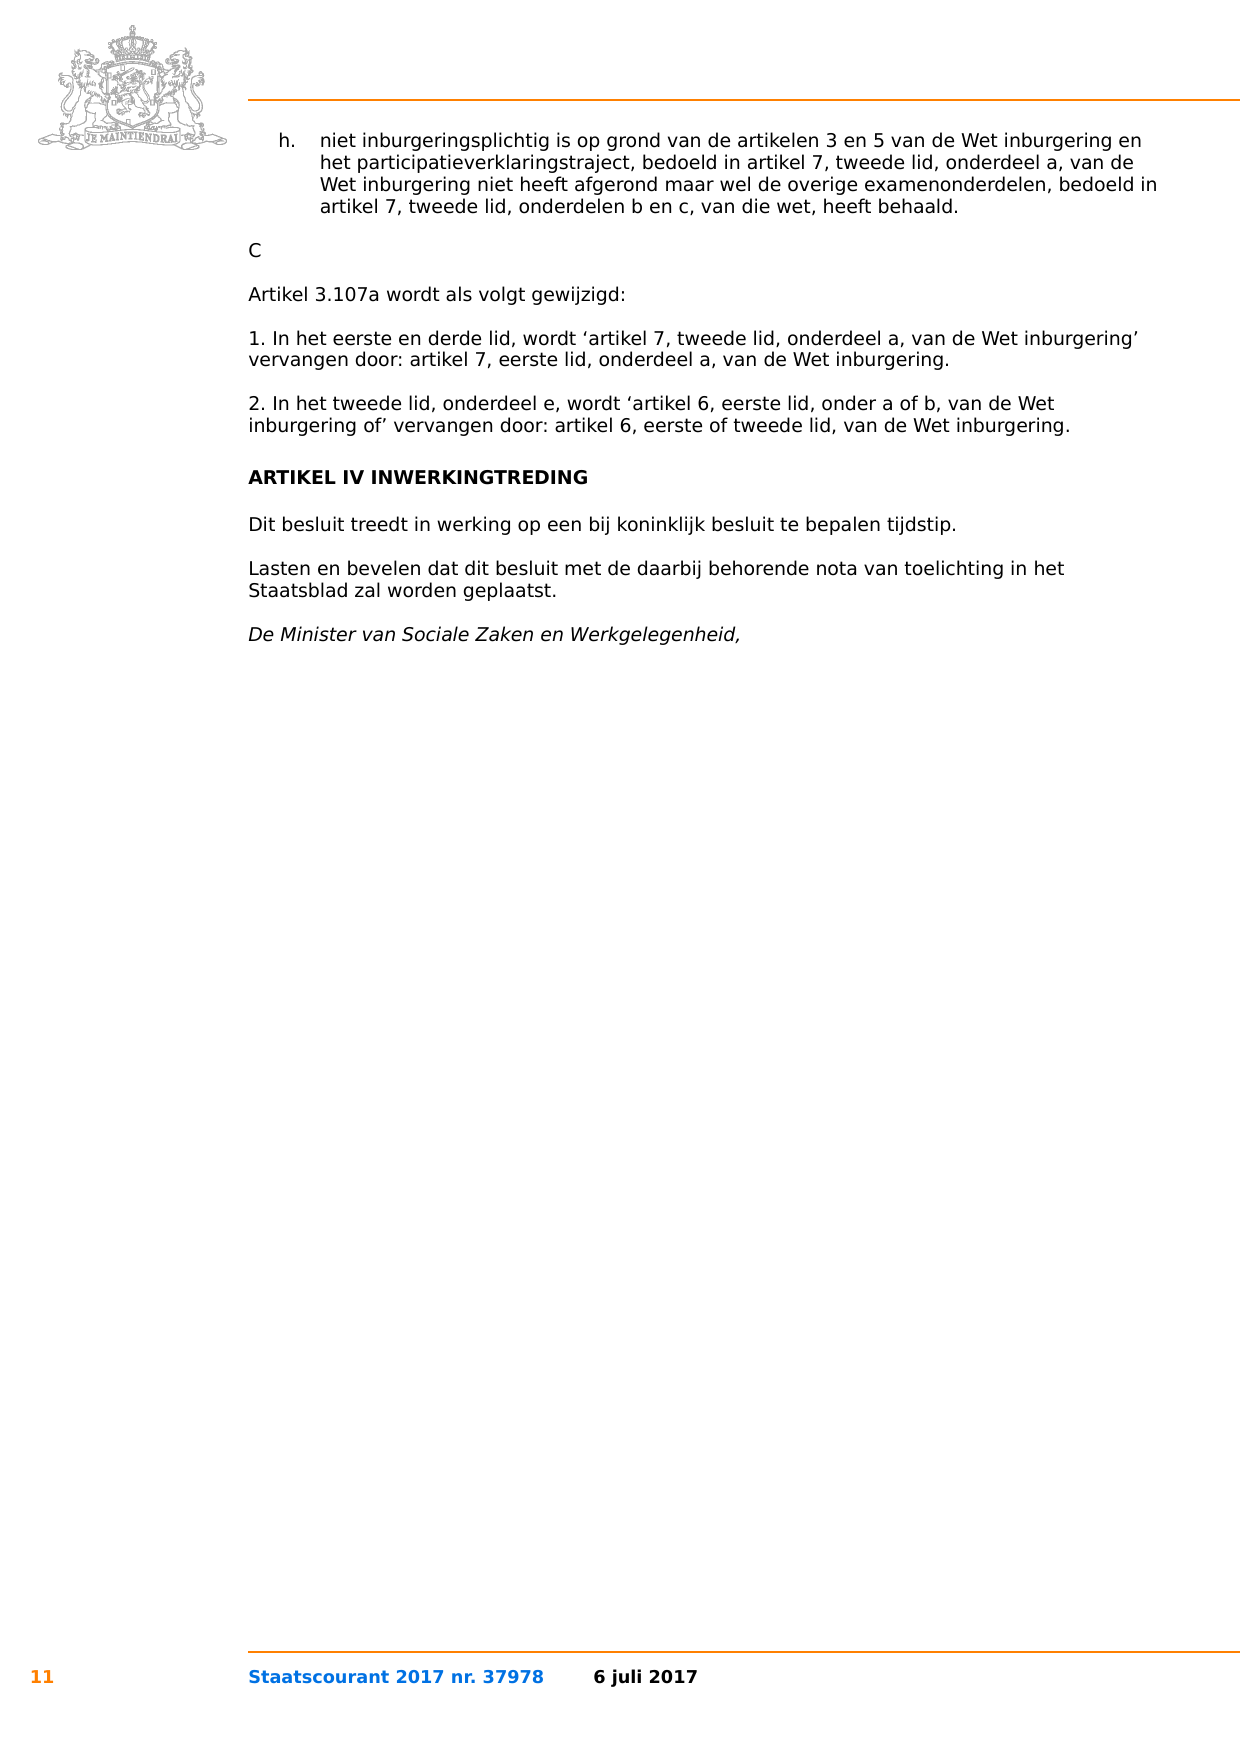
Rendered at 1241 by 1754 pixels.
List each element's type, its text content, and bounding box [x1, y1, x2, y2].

text 1. In het eerste en derde lid, wordt ‘artikel 7, tweede lid, onderdeel a, van de Wet inburgering’ vervangen door: artikel 7, eerste lid, onderdeel a, van de Wet inburgering. [248, 327, 1163, 371]
text Artikel 3.107a wordt als volgt gewijzigd: [248, 283, 1163, 306]
text C [248, 240, 1163, 262]
text Lasten en bevelen dat dit besluit met de daarbij behorende nota van toelichting in het Staatsblad zal worden geplaatst. [248, 558, 1163, 602]
subtitle ARTIKEL IV INWERKINGTREDING [248, 467, 1163, 489]
text 2. In het tweede lid, onderdeel e, wordt ‘artikel 6, eerste lid, onder a of b, van de Wet inburgering of’ vervangen door: artikel 6, eerste of tweede lid, van de Wet inburgering. [248, 393, 1163, 437]
picture [38, 25, 227, 150]
text De Minister van Sociale Zaken en Werkgelegenheid, [248, 624, 1163, 646]
text h. niet inburgeringsplichtig is op grond van de artikelen 3 en 5 van de Wet inburgering en het participatieverklaringstraject, bedoeld in artikel 7, tweede lid, onderdeel a, van de Wet inburgering niet heeft afgerond maar wel de overige examenonderdelen, bedoeld in artikel 7, tweede lid, onderdelen b en c, van die wet, heeft behaald. [278, 130, 1163, 218]
text Dit besluit treedt in werking op een bij koninklijk besluit te bepalen tijdstip. [248, 514, 1163, 536]
